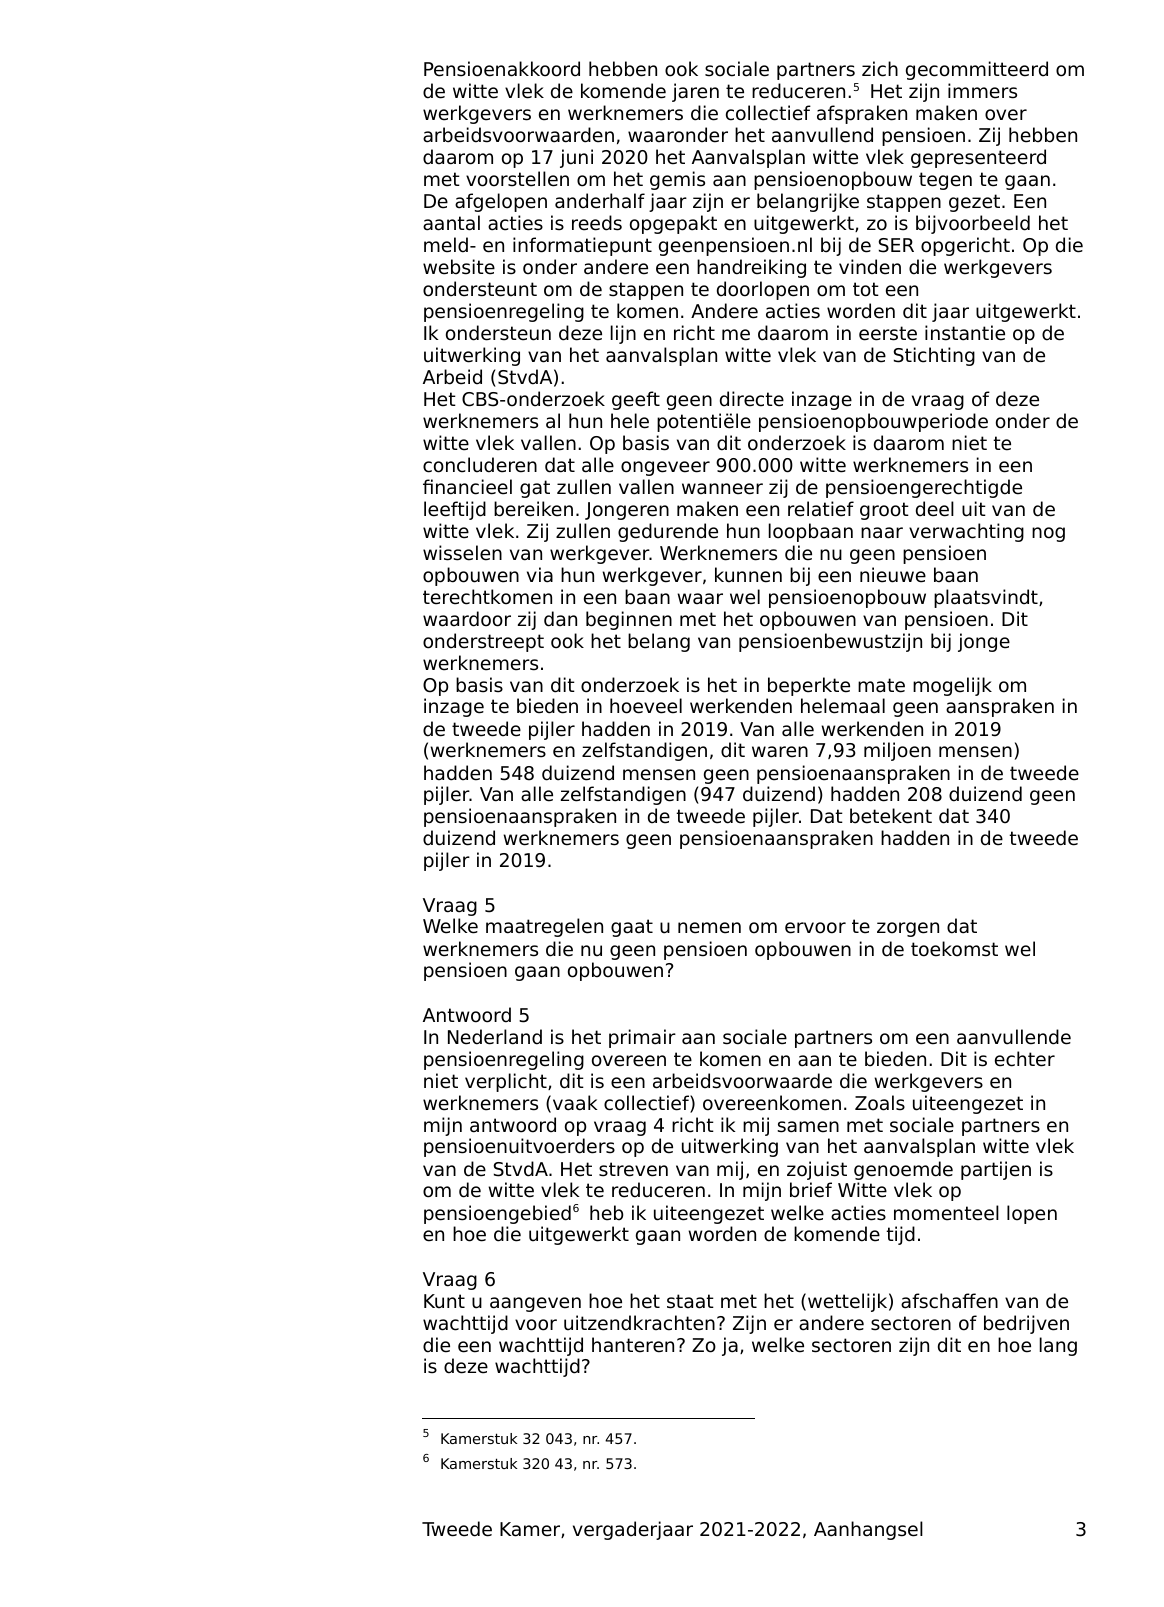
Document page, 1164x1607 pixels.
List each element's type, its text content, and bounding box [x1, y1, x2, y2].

text Het CBS-onderzoek geeft geen directe inzage in de vraag of deze werknemers al hun hele potentiële pensioenopbouwperiode onder de witte vlek vallen. Op basis van dit onderzoek is daarom niet te concluderen dat alle ongeveer 900.000 witte werknemers in een financieel gat zullen vallen wanneer zij de pensioengerechtigde leeftijd bereiken. Jongeren maken een relatief groot deel uit van de witte vlek. Zij zullen gedurende hun loopbaan naar verwachting nog wisselen van werkgever. Werknemers die nu geen pensioen opbouwen via hun werkgever, kunnen bij een nieuwe baan terechtkomen in een baan waar wel pensioenopbouw plaatsvindt, waardoor zij dan beginnen met het opbouwen van pensioen. Dit onderstreept ook het belang van pensioenbewustzijn bij jonge werknemers. [422, 389, 1087, 674]
text Op basis van dit onderzoek is het in beperkte mate mogelijk om inzage te bieden in hoeveel werkenden helemaal geen aanspraken in de tweede pijler hadden in 2019. Van alle werkenden in 2019 (werknemers en zelfstandigen, dit waren 7,93 miljoen mensen) hadden 548 duizend mensen geen pensioenaanspraken in de tweede pijler. Van alle zelfstandigen (947 duizend) hadden 208 duizend geen pensioenaanspraken in de tweede pijler. Dat betekent dat 340 duizend werknemers geen pensioenaanspraken hadden in de tweede pijler in 2019. [422, 674, 1087, 872]
text Kamerstuk 320 43, nr. 573. [422, 1452, 1087, 1474]
text Kunt u aangeven hoe het staat met het (wettelijk) afschaffen van de wachttijd voor uitzendkrachten? Zijn er andere sectoren of bedrijven die een wachttijd hanteren? Zo ja, welke sectoren zijn dit en hoe lang is deze wachttijd? [422, 1291, 1087, 1378]
text Welke maatregelen gaat u nemen om ervoor te zorgen dat werknemers die nu geen pensioen opbouwen in de toekomst wel pensioen gaan opbouwen? [422, 916, 1087, 982]
text Kamerstuk 32 043, nr. 457. [422, 1427, 1087, 1449]
text Vraag 5 [422, 894, 1087, 916]
text Vraag 6 [422, 1268, 1087, 1291]
text In Nederland is het primair aan sociale partners om een aanvullende pensioenregeling overeen te komen en aan te bieden. Dit is echter niet verplicht, dit is een arbeidsvoorwaarde die werkgevers en werknemers (vaak collectief) overeenkomen. Zoals uiteengezet in mijn antwoord op vraag 4 richt ik mij samen met sociale partners en pensioenuitvoerders op de uitwerking van het aanvalsplan witte vlek van de StvdA. Het streven van mij, en zojuist genoemde partijen is om de witte vlek te reduceren. In mijn brief Witte vlek op pensioengebied heb ik uiteengezet welke acties momenteel lopen en hoe die uitgewerkt gaan worden de komende tijd. [422, 1027, 1087, 1246]
text Antwoord 5 [422, 1004, 1087, 1027]
text Pensioenakkoord hebben ook sociale partners zich gecommitteerd om de witte vlek de komende jaren te reduceren. Het zijn immers werkgevers en werknemers die collectief afspraken maken over arbeidsvoorwaarden, waaronder het aanvullend pensioen. Zij hebben daarom op 17 juni 2020 het Aanvalsplan witte vlek gepresenteerd met voorstellen om het gemis aan pensioenopbouw tegen te gaan. De afgelopen anderhalf jaar zijn er belangrijke stappen gezet. Een aantal acties is reeds opgepakt en uitgewerkt, zo is bijvoorbeeld het meld- en informatiepunt geenpensioen.nl bij de SER opgericht. Op die website is onder andere een handreiking te vinden die werkgevers ondersteunt om de stappen te doorlopen om tot een pensioenregeling te komen. Andere acties worden dit jaar uitgewerkt. Ik ondersteun deze lijn en richt me daarom in eerste instantie op de uitwerking van het aanvalsplan witte vlek van de Stichting van de Arbeid (StvdA). [422, 59, 1087, 389]
